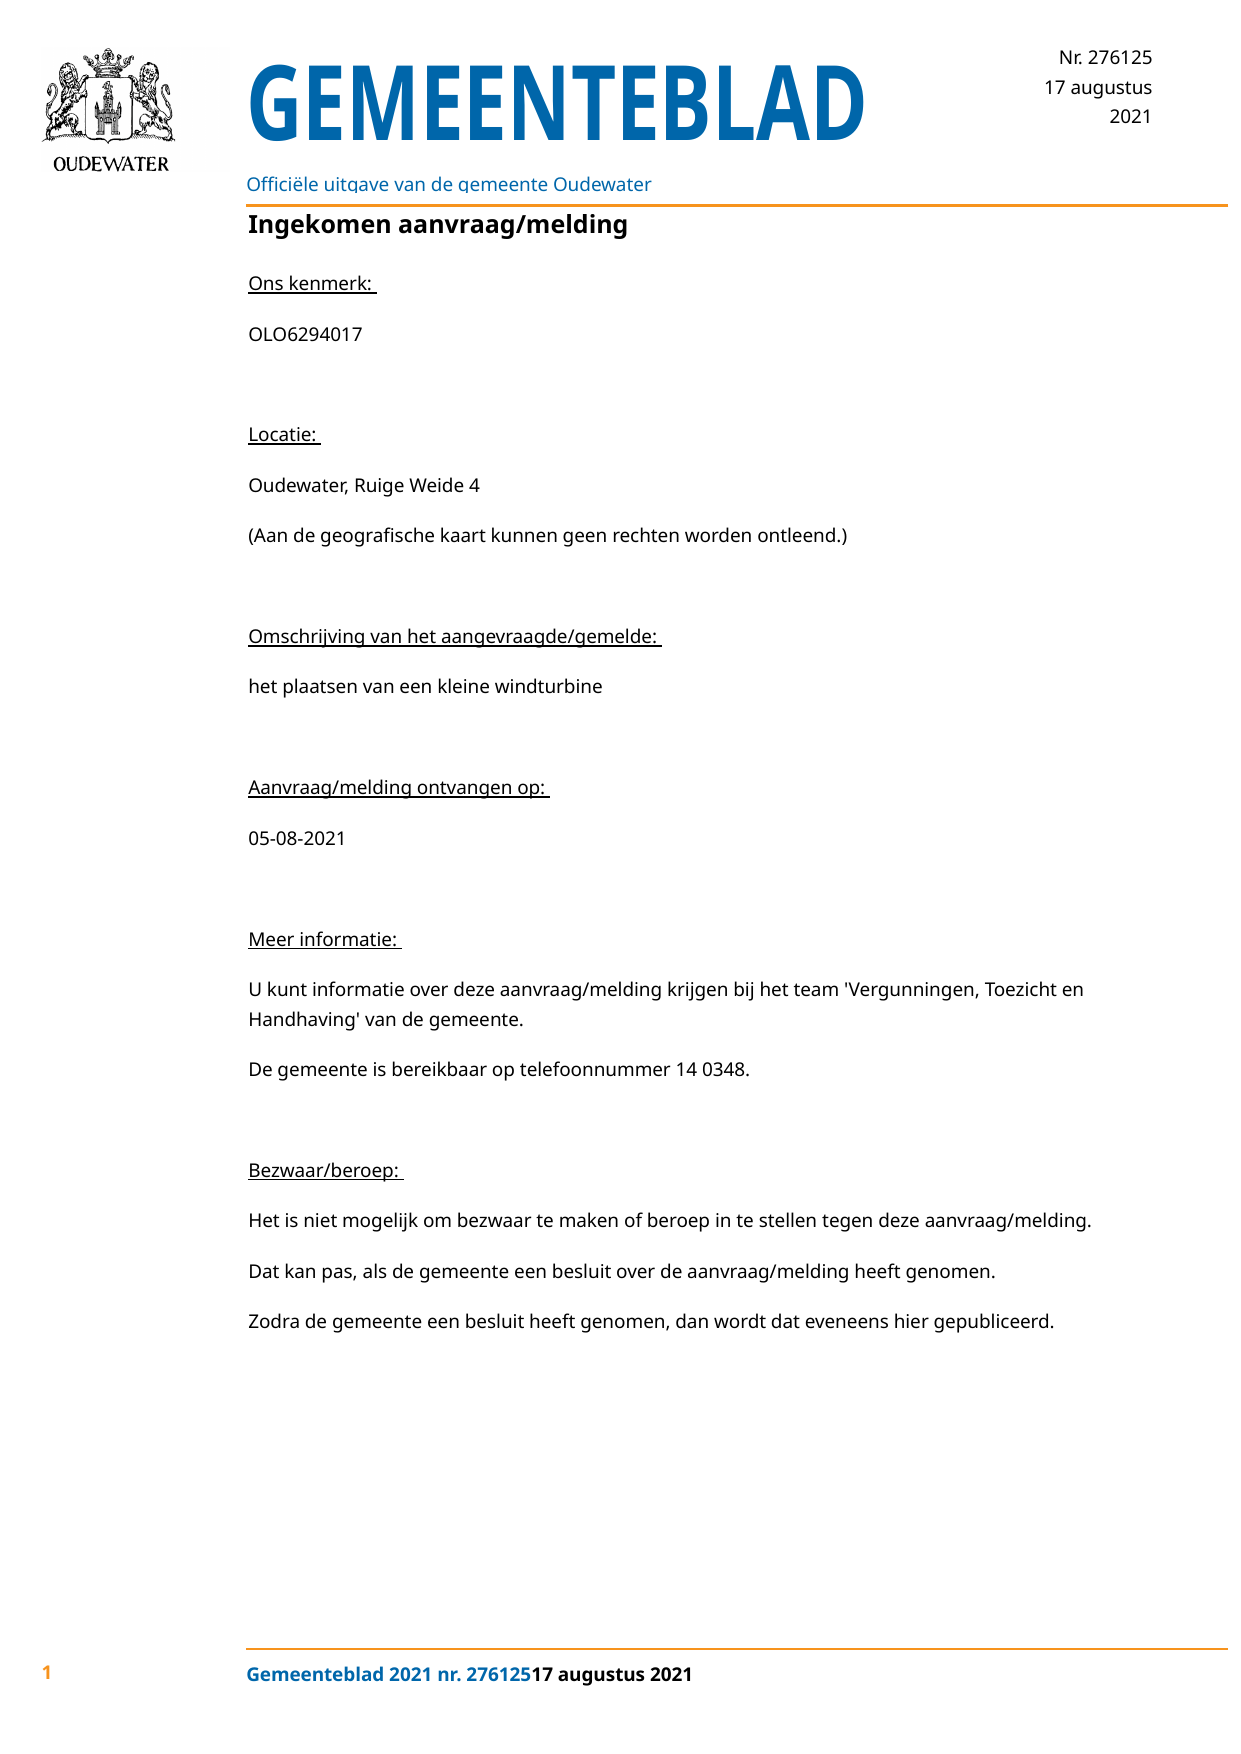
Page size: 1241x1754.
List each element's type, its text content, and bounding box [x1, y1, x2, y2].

text het plaatsen van een kleine windturbine [248, 674, 1152, 699]
text Meer informatie: [248, 926, 1152, 951]
text Aanvraag/melding ontvangen op: [248, 774, 1152, 800]
text (Aan de geografische kaart kunnen geen rechten worden ontleend.) [248, 522, 1152, 548]
text De gemeente is bereikbaar op telefoonnummer 14 0348. [248, 1056, 1152, 1082]
text Oudewater, Ruige Weide 4 [248, 472, 1152, 498]
text Dat kan pas, als de gemeente een besluit over de aanvraag/melding heeft genomen. [248, 1258, 1152, 1283]
text Omschrijving van het aangevraagde/gemelde: [248, 623, 1152, 649]
text OLO6294017 [248, 321, 1152, 346]
text Locatie: [248, 422, 1152, 447]
text Zodra de gemeente een besluit heeft genomen, dan wordt dat eveneens hier gepubliceerd. [248, 1308, 1152, 1334]
text Ingekomen aanvraag/melding [248, 207, 1152, 241]
text Ons kenmerk: [248, 270, 1152, 296]
text U kunt informatie over deze aanvraag/melding krijgen bij het team 'Vergunningen, Toezicht en Handhaving' van de gemeente. [248, 976, 1152, 1031]
text Het is niet mogelijk om bezwaar te maken of beroep in te stellen tegen deze aanvraag/melding. [248, 1207, 1152, 1233]
text 05-08-2021 [248, 825, 1152, 851]
text Bezwaar/beroep: [248, 1157, 1152, 1183]
picture [41, 47, 231, 172]
